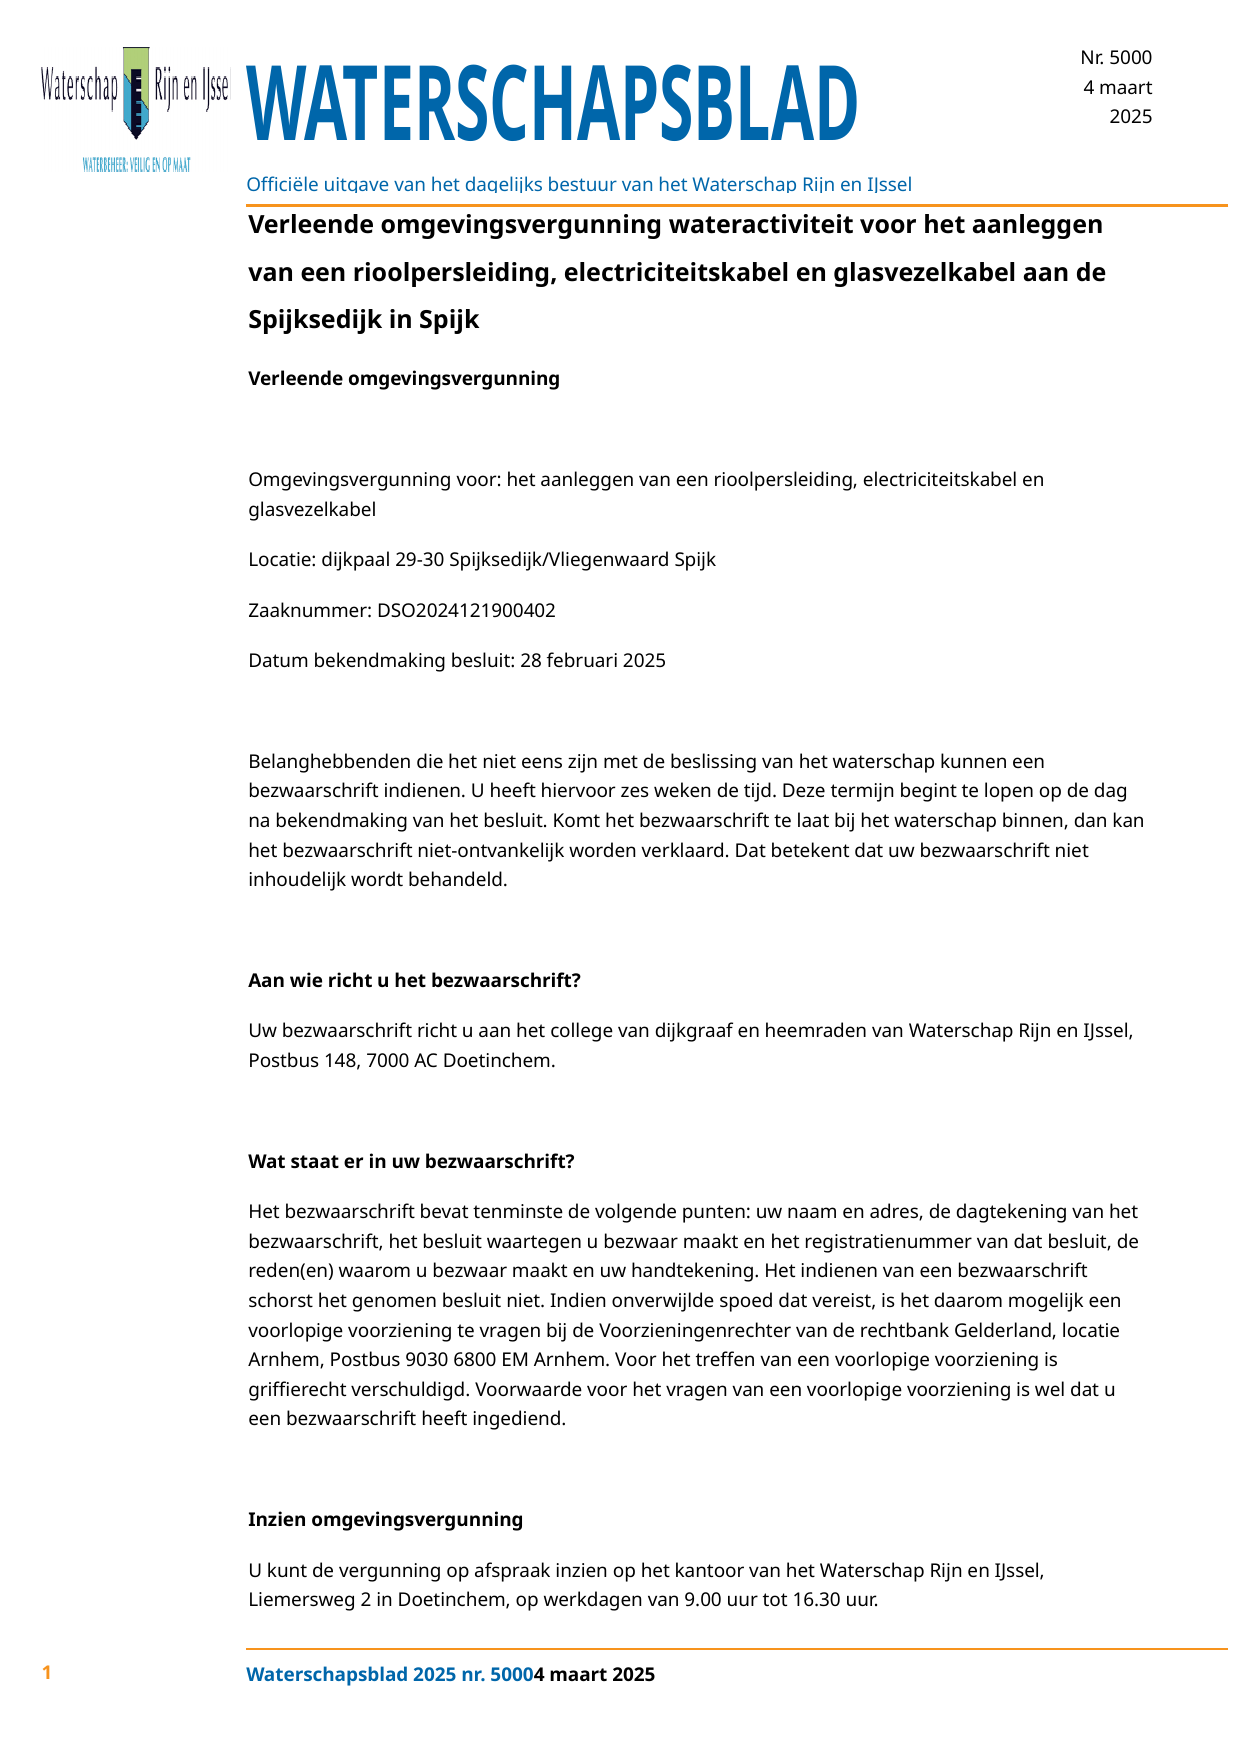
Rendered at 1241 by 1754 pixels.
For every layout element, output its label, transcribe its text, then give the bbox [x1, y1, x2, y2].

text Omgevingsvergunning voor: het aanleggen van een rioolpersleiding, electriciteitskabel en glasvezelkabel [248, 466, 1152, 522]
text Aan wie richt u het bezwaarschrift? [248, 967, 1152, 993]
text Het bezwaarschrift bevat tenminste de volgende punten: uw naam en adres, de dagtekening van het bezwaarschrift, het besluit waartegen u bezwaar maakt en het registratienummer van dat besluit, de reden(en) waarom u bezwaar maakt en uw handtekening. Het indienen van een bezwaarschrift schorst het genomen besluit niet. Indien onverwijlde spoed dat vereist, is het daarom mogelijk een voorlopige voorziening te vragen bij de Voorzieningenrechter van de rechtbank Gelderland, locatie Arnhem, Postbus 9030 6800 EM Arnhem. Voor het treffen van een voorlopige voorziening is griffierecht verschuldigd. Voorwaarde voor het vragen van een voorlopige voorziening is wel dat u een bezwaarschrift heeft ingediend. [248, 1198, 1152, 1431]
text U kunt de vergunning op afspraak inzien op het kantoor van het Waterschap Rijn en IJssel, Liemersweg 2 in Doetinchem, op werkdagen van 9.00 uur tot 16.30 uur. [248, 1557, 1152, 1612]
picture [41, 47, 231, 172]
text Zaaknummer: DSO2024121900402 [248, 597, 1152, 622]
text Verleende omgevingsvergunning [248, 366, 1152, 391]
text Inzien omgevingsvergunning [248, 1506, 1152, 1532]
text Verleende omgevingsvergunning wateractiviteit voor het aanleggen van een rioolpersleiding, electriciteitskabel en glasvezelkabel aan de Spijksedijk in Spijk [248, 207, 1152, 336]
text Belanghebbenden die het niet eens zijn met de beslissing van het waterschap kunnen een bezwaarschrift indienen. U heeft hiervoor zes weken de tijd. Deze termijn begint te lopen op de dag na bekendmaking van het besluit. Komt het bezwaarschrift te laat bij het waterschap binnen, dan kan het bezwaarschrift niet-ontvankelijk worden verklaard. Dat betekent dat uw bezwaarschrift niet inhoudelijk wordt behandeld. [248, 748, 1152, 892]
text Locatie: dijkpaal 29-30 Spijksedijk/Vliegenwaard Spijk [248, 546, 1152, 572]
text Datum bekendmaking besluit: 28 februari 2025 [248, 647, 1152, 673]
text Wat staat er in uw bezwaarschrift? [248, 1148, 1152, 1174]
text Uw bezwaarschrift richt u aan het college van dijkgraaf en heemraden van Waterschap Rijn en IJssel, Postbus 148, 7000 AC Doetinchem. [248, 1018, 1152, 1073]
